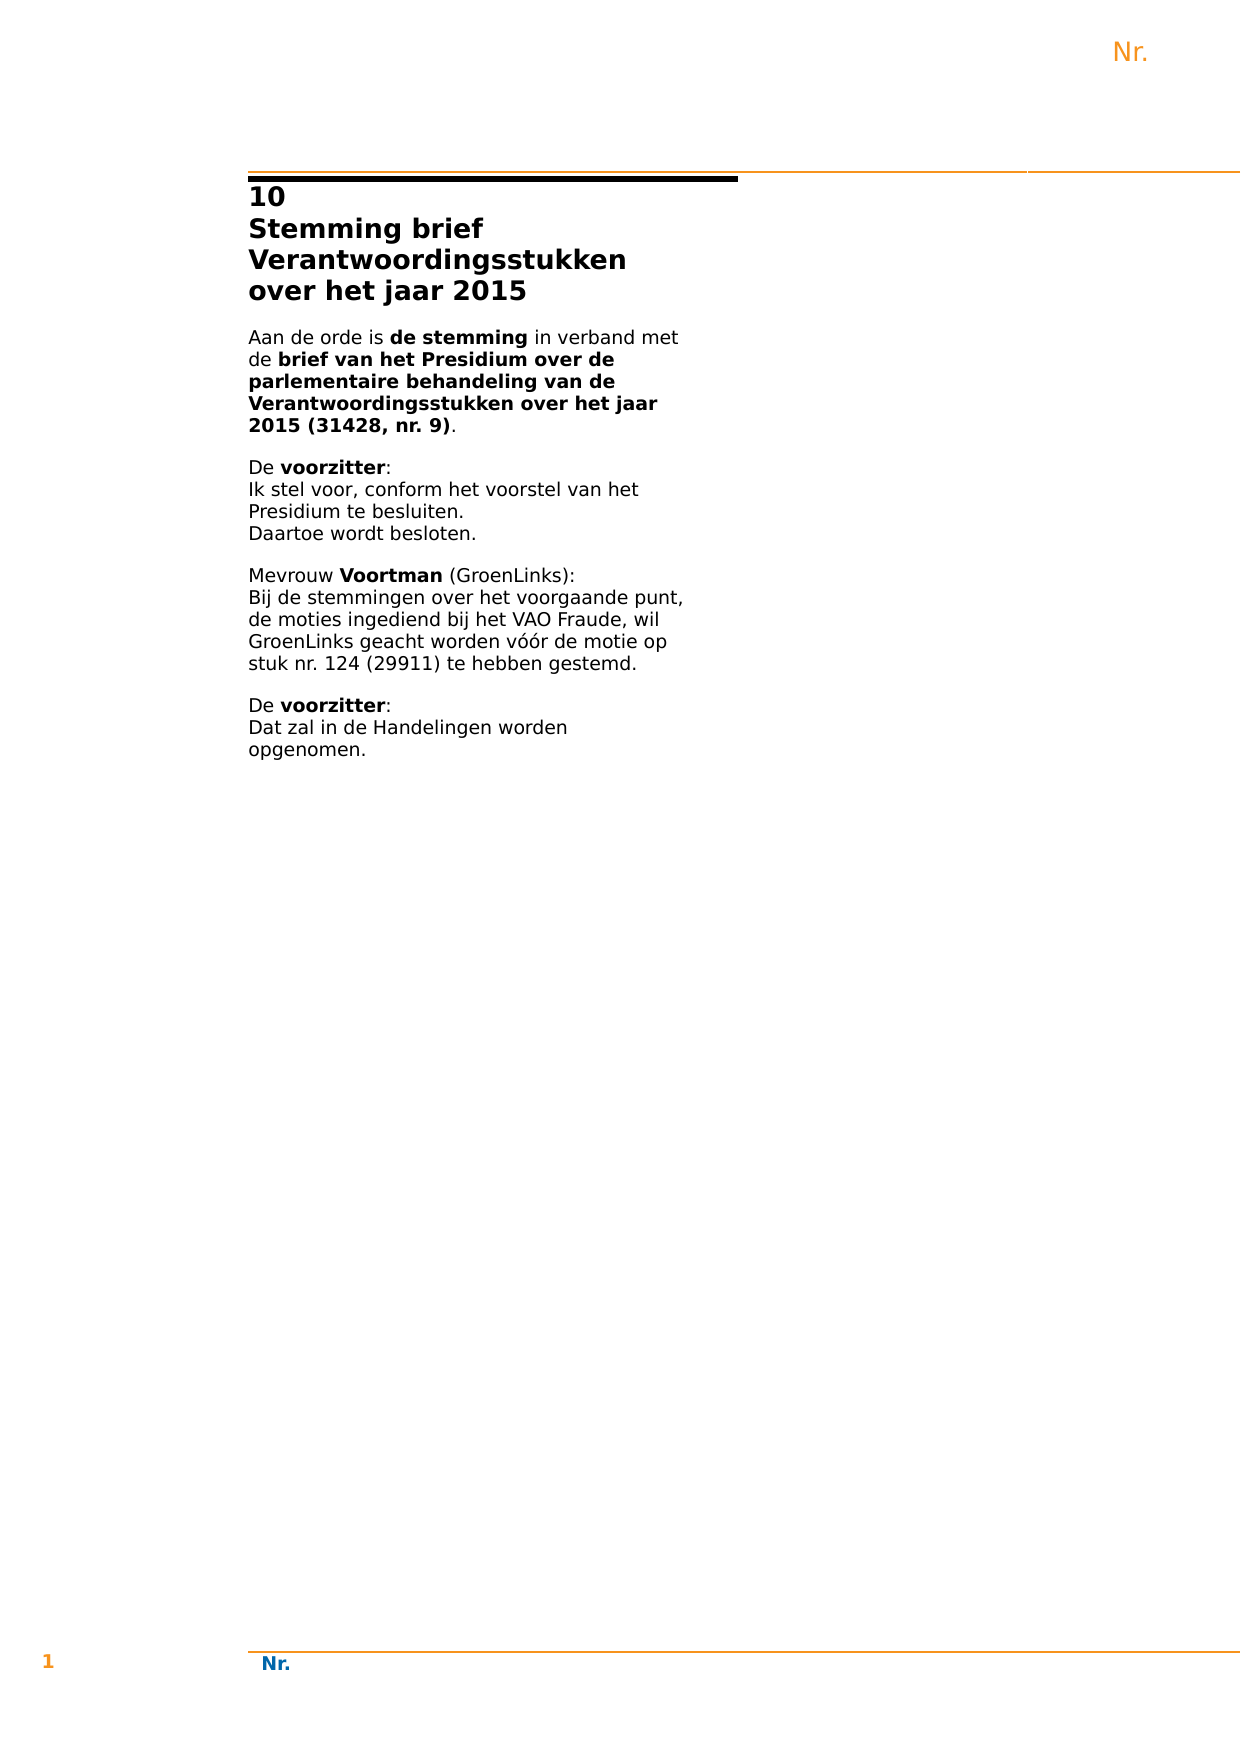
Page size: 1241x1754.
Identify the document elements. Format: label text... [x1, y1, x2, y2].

title 10 Stemming brief Verantwoordingsstukken over het jaar 2015 [248, 182, 691, 307]
text Mevrouw Voortman (GroenLinks): [248, 565, 691, 587]
text De voorzitter: [248, 457, 691, 479]
text Ik stel voor, conform het voorstel van het Presidium te besluiten. [248, 479, 691, 523]
text Daartoe wordt besloten. [248, 523, 691, 545]
text De voorzitter: [248, 694, 691, 717]
text Dat zal in de Handelingen worden opgenomen. [248, 717, 691, 761]
text Bij de stemmingen over het voorgaande punt, de moties ingediend bij het VAO Fraude, wil GroenLinks geacht worden vóór de motie op stuk nr. 124 (29911) te hebben gestemd. [248, 587, 691, 674]
text Aan de orde is de stemming in verband met de brief van het Presidium over de parlementaire behandeling van de Verantwoordingsstukken over het jaar 2015 (31428, nr. 9). [248, 327, 691, 437]
